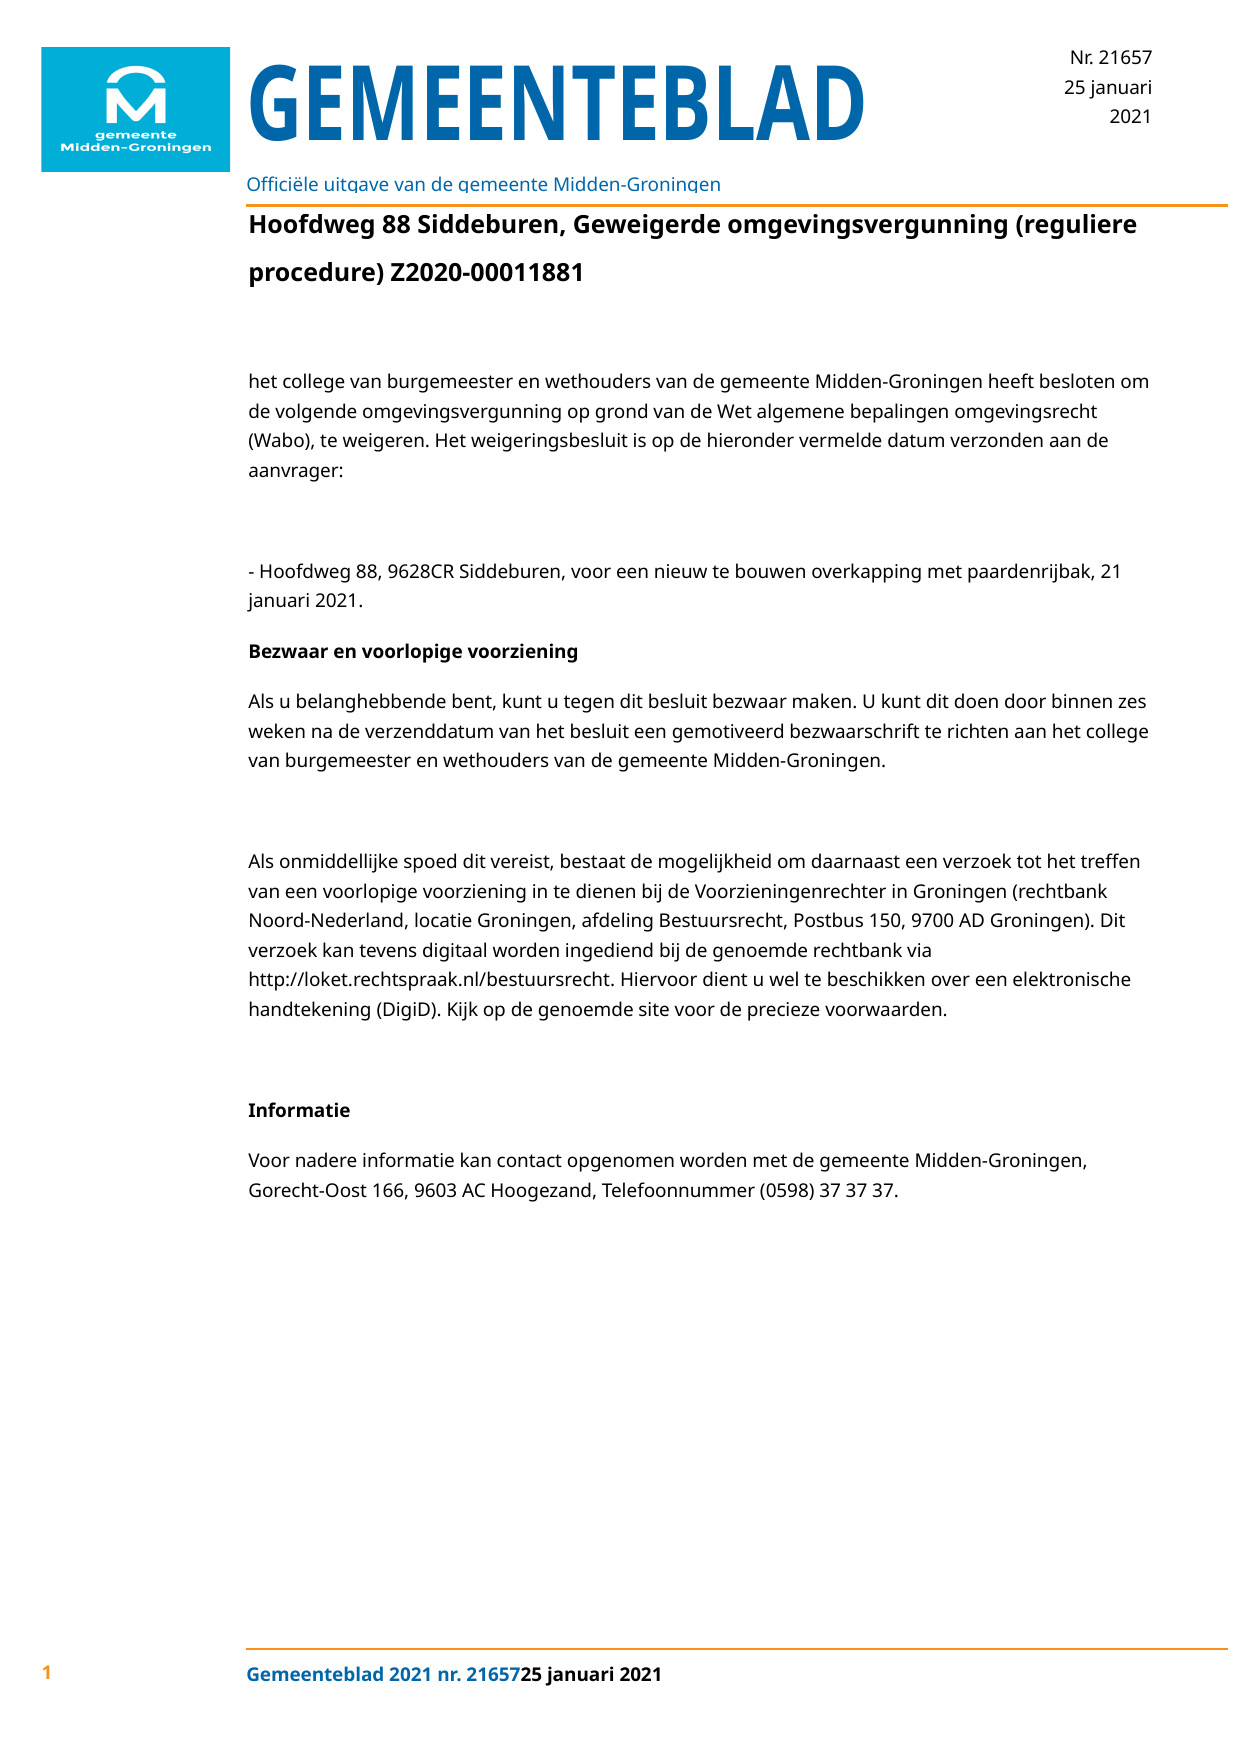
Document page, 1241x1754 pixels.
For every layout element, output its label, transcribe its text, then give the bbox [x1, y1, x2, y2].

text Als u belanghebbende bent, kunt u tegen dit besluit bezwaar maken. U kunt dit doen door binnen zes weken na de verzenddatum van het besluit een gemotiveerd bezwaarschrift te richten aan het college van burgemeester en wethouders van de gemeente Midden-Groningen. [248, 688, 1152, 773]
text het college van burgemeester en wethouders van de gemeente Midden-Groningen heeft besloten om de volgende omgevingsvergunning op grond van de Wet algemene bepalingen omgevingsrecht (Wabo), te weigeren. Het weigeringsbesluit is op de hieronder vermelde datum verzonden aan de aanvrager: [248, 368, 1152, 483]
text Voor nadere informatie kan contact opgenomen worden met de gemeente Midden-Groningen, Gorecht-Oost 166, 9603 AC Hoogezand, Telefoonnummer (0598) 37 37 37. [248, 1147, 1152, 1203]
picture [108, 66, 164, 82]
text Bezwaar en voorlopige voorziening [248, 638, 1152, 664]
text - Hoofdweg 88, 9628CR Siddeburen, voor een nieuw te bouwen overkapping met paardenrijbak, 21 januari 2021. [248, 558, 1152, 613]
text Informatie [248, 1097, 1152, 1123]
picture [184, 146, 190, 153]
text Hoofdweg 88 Siddeburen, Geweigerde omgevingsvergunning (reguliere procedure) Z2020-00011881 [248, 207, 1152, 288]
picture [107, 89, 165, 122]
text Als onmiddellijke spoed dit vereist, bestaat de mogelijkheid om daarnaast een verzoek tot het treffen van een voorlopige voorziening in te dienen bij de Voorzieningenrechter in Groningen (rechtbank Noord-Nederland, locatie Groningen, afdeling Bestuursrecht, Postbus 150, 9700 AD Groningen). Dit verzoek kan tevens digitaal worden ingediend bij de genoemde rechtbank via http://loket.rechtspraak.nl/bestuursrecht. Hiervoor dient u wel te beschikken over een elektronische handtekening (DigiD). Kijk op de genoemde site voor de precieze voorwaarden. [248, 848, 1152, 1022]
